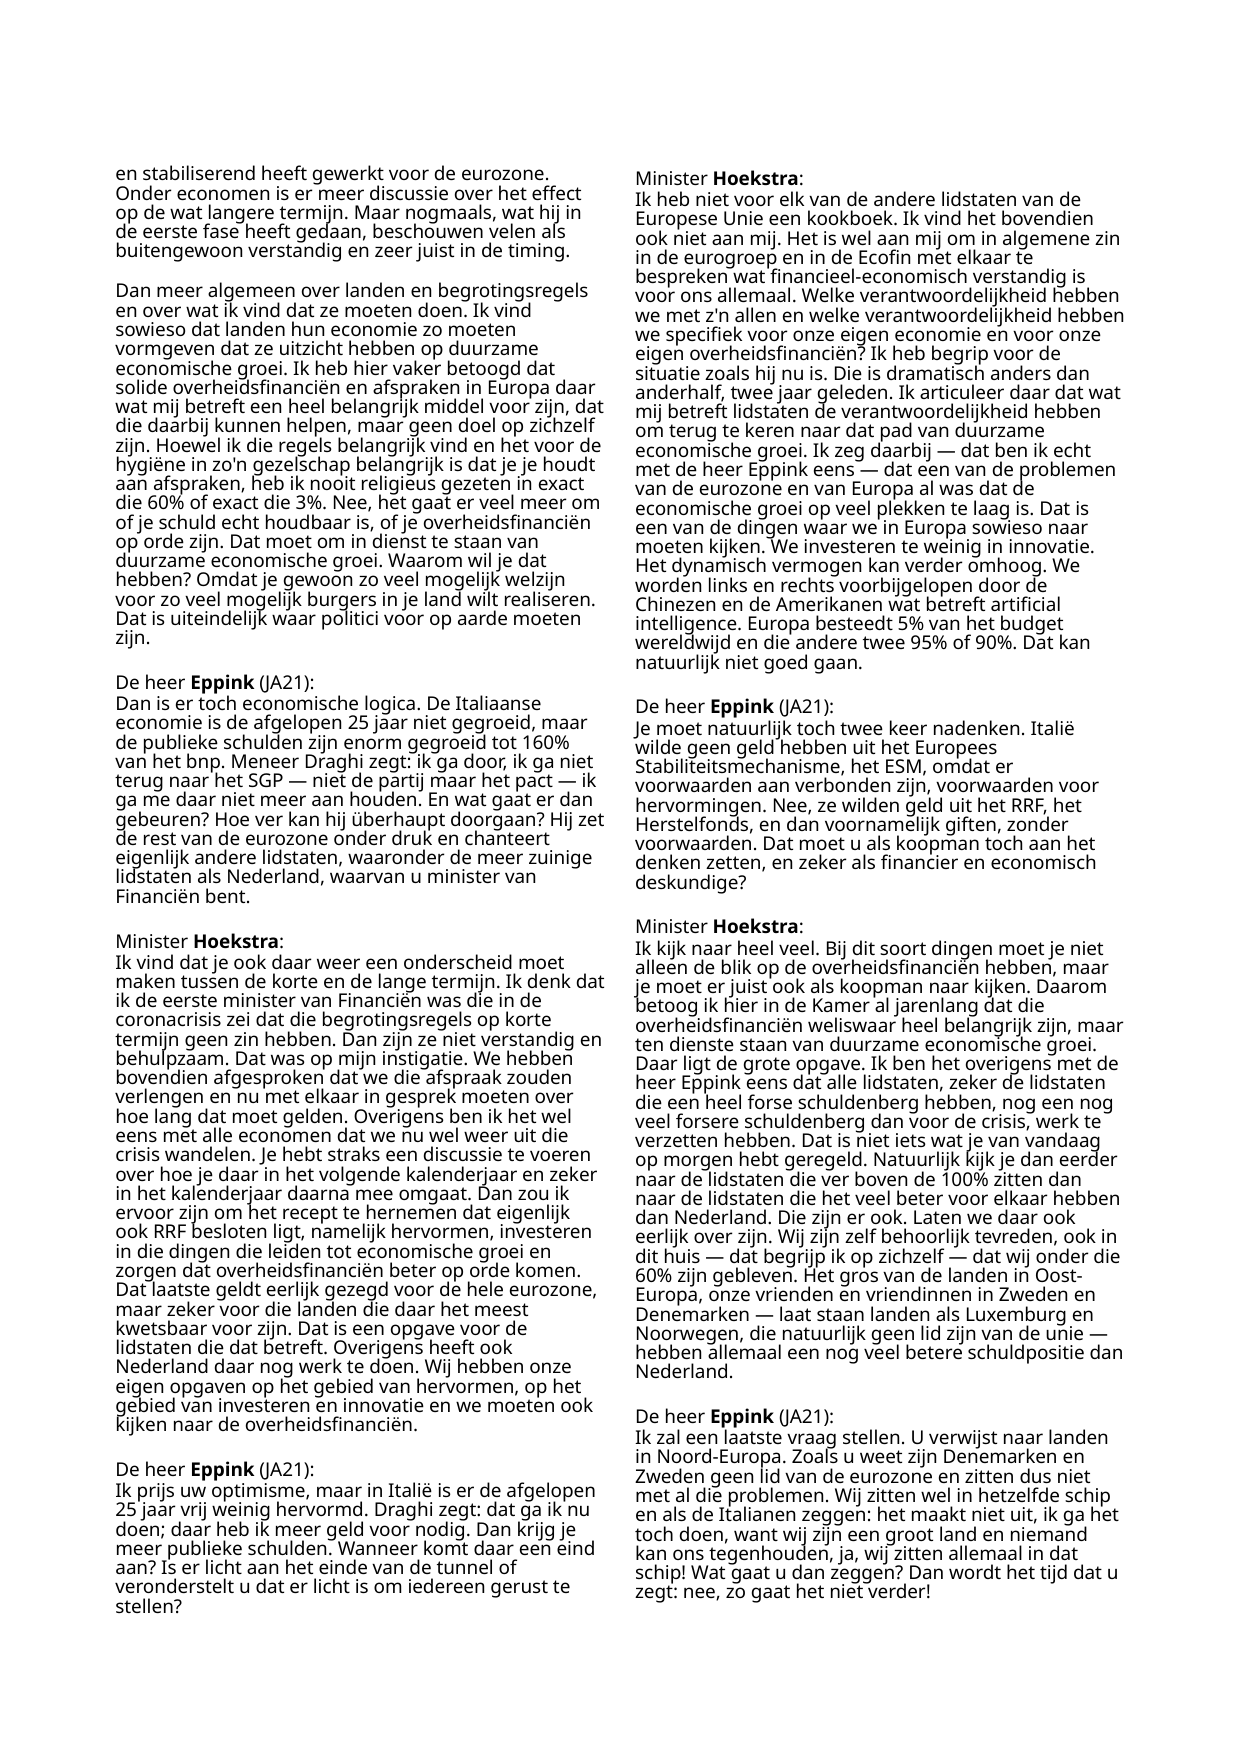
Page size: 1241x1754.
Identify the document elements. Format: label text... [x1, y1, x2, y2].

text Ik prijs uw optimisme, maar in Italië is er de afgelopen 25 jaar vrij weinig hervormd. Draghi zegt: dat ga ik nu doen; daar heb ik meer geld voor nodig. Dan krijg je meer publieke schulden. Wanneer komt daar een eind aan? Is er licht aan het einde van de tunnel of veronderstelt u dat er licht is om iedereen gerust te stellen? [115, 1482, 605, 1617]
text De heer Eppink (JA21): [115, 1456, 605, 1482]
text Ik kijk naar heel veel. Bij dit soort dingen moet je niet alleen de blik op de overheidsfinanciën hebben, maar je moet er juist ook als koopman naar kijken. Daarom betoog ik hier in de Kamer al jarenlang dat die overheidsfinanciën weliswaar heel belangrijk zijn, maar ten dienste staan van duurzame economische groei. Daar ligt de grote opgave. Ik ben het overigens met de heer Eppink eens dat alle lidstaten, zeker de lidstaten die een heel forse schuldenberg hebben, nog een nog veel forsere schuldenberg dan voor de crisis, werk te verzetten hebben. Dat is niet iets wat je van vandaag op morgen hebt geregeld. Natuurlijk kijk je dan eerder naar de lidstaten die ver boven de 100% zitten dan naar de lidstaten die het veel beter voor elkaar hebben dan Nederland. Die zijn er ook. Laten we daar ook eerlijk over zijn. Wij zijn zelf behoorlijk tevreden, ook in dit huis — dat begrijp ik op zichzelf — dat wij onder die 60% zijn gebleven. Het gros van de landen in Oost-Europa, onze vrienden en vriendinnen in Zweden en Denemarken — laat staan landen als Luxemburg en Noorwegen, die natuurlijk geen lid zijn van de unie — hebben allemaal een nog veel betere schuldpositie dan Nederland. [635, 939, 1125, 1383]
text Ik zal een laatste vraag stellen. U verwijst naar landen in Noord-Europa. Zoals u weet zijn Denemarken en Zweden geen lid van de eurozone en zitten dus niet met al die problemen. Wij zitten wel in hetzelfde schip en als de Italianen zeggen: het maakt niet uit, ik ga het toch doen, want wij zijn een groot land en niemand kan ons tegenhouden, ja, wij zitten allemaal in dat schip! Wat gaat u dan zeggen? Dan wordt het tijd dat u zegt: nee, zo gaat het niet verder! [635, 1429, 1125, 1603]
text Ik vind dat je ook daar weer een onderscheid moet maken tussen de korte en de lange termijn. Ik denk dat ik de eerste minister van Financiën was die in de coronacrisis zei dat die begrotingsregels op korte termijn geen zin hebben. Dan zijn ze niet verstandig en behulpzaam. Dat was op mijn instigatie. We hebben bovendien afgesproken dat we die afspraak zouden verlengen en nu met elkaar in gesprek moeten over hoe lang dat moet gelden. Overigens ben ik het wel eens met alle economen dat we nu wel weer uit die crisis wandelen. Je hebt straks een discussie te voeren over hoe je daar in het volgende kalenderjaar en zeker in het kalenderjaar daarna mee omgaat. Dan zou ik ervoor zijn om het recept te hernemen dat eigenlijk ook RRF besloten ligt, namelijk hervormen, investeren in die dingen die leiden tot economische groei en zorgen dat overheidsfinanciën beter op orde komen. Dat laatste geldt eerlijk gezegd voor de hele eurozone, maar zeker voor die landen die daar het meest kwetsbaar voor zijn. Dat is een opgave voor de lidstaten die dat betreft. Overigens heeft ook Nederland daar nog werk te doen. Wij hebben onze eigen opgaven op het gebied van hervormen, op het gebied van investeren en innovatie en we moeten ook kijken naar de overheidsfinanciën. [115, 954, 605, 1435]
text De heer Eppink (JA21): [635, 694, 1125, 719]
text De heer Eppink (JA21): [115, 669, 605, 695]
text Dan meer algemeen over landen en begrotingsregels en over wat ik vind dat ze moeten doen. Ik vind sowieso dat landen hun economie zo moeten vormgeven dat ze uitzicht hebben op duurzame economische groei. Ik heb hier vaker betoogd dat solide overheidsfinanciën en afspraken in Europa daar wat mij betreft een heel belangrijk middel voor zijn, dat die daarbij kunnen helpen, maar geen doel op zichzelf zijn. Hoewel ik die regels belangrijk vind en het voor de hygiëne in zo'n gezelschap belangrijk is dat je je houdt aan afspraken, heb ik nooit religieus gezeten in exact die 60% of exact die 3%. Nee, het gaat er veel meer om of je schuld echt houdbaar is, of je overheidsfinanciën op orde zijn. Dat moet om in dienst te staan van duurzame economische groei. Waarom wil je dat hebben? Omdat je gewoon zo veel mogelijk welzijn voor zo veel mogelijk burgers in je land wilt realiseren. Dat is uiteindelijk waar politici voor op aarde moeten zijn. [115, 282, 605, 648]
text Minister Hoekstra: [635, 914, 1125, 939]
text Je moet natuurlijk toch twee keer nadenken. Italië wilde geen geld hebben uit het Europees Stabiliteitsmechanisme, het ESM, omdat er voorwaarden aan verbonden zijn, voorwaarden voor hervormingen. Nee, ze wilden geld uit het RRF, het Herstelfonds, en dan voornamelijk giften, zonder voorwaarden. Dat moet u als koopman toch aan het denken zetten, en zeker als financier en economisch deskundige? [635, 719, 1125, 893]
text en stabiliserend heeft gewerkt voor de eurozone. Onder economen is er meer discussie over het effect op de wat langere termijn. Maar nogmaals, wat hij in de eerste fase heeft gedaan, beschouwen velen als buitengewoon verstandig en zeer juist in de timing. [115, 165, 605, 262]
text Minister Hoekstra: [635, 165, 1125, 191]
text Ik heb niet voor elk van de andere lidstaten van de Europese Unie een kookboek. Ik vind het bovendien ook niet aan mij. Het is wel aan mij om in algemene zin in de eurogroep en in de Ecofin met elkaar te bespreken wat financieel-economisch verstandig is voor ons allemaal. Welke verantwoordelijkheid hebben we met z'n allen en welke verantwoordelijkheid hebben we specifiek voor onze eigen economie en voor onze eigen overheidsfinanciën? Ik heb begrip voor de situatie zoals hij nu is. Die is dramatisch anders dan anderhalf, twee jaar geleden. Ik articuleer daar dat wat mij betreft lidstaten de verantwoordelijkheid hebben om terug te keren naar dat pad van duurzame economische groei. Ik zeg daarbij — dat ben ik echt met de heer Eppink eens — dat een van de problemen van de eurozone en van Europa al was dat de economische groei op veel plekken te laag is. Dat is een van de dingen waar we in Europa sowieso naar moeten kijken. We investeren te weinig in innovatie. Het dynamisch vermogen kan verder omhoog. We worden links en rechts voorbijgelopen door de Chinezen en de Amerikanen wat betreft artificial intelligence. Europa besteedt 5% van het budget wereldwijd en die andere twee 95% of 90%. Dat kan natuurlijk niet goed gaan. [635, 191, 1125, 673]
text De heer Eppink (JA21): [635, 1403, 1125, 1429]
text Minister Hoekstra: [115, 928, 605, 954]
text Dan is er toch economische logica. De Italiaanse economie is de afgelopen 25 jaar niet gegroeid, maar de publieke schulden zijn enorm gegroeid tot 160% van het bnp. Meneer Draghi zegt: ik ga door, ik ga niet terug naar het SGP — niet de partij maar het pact — ik ga me daar niet meer aan houden. En wat gaat er dan gebeuren? Hoe ver kan hij überhaupt doorgaan? Hij zet de rest van de eurozone onder druk en chanteert eigenlijk andere lidstaten, waaronder de meer zuinige lidstaten als Nederland, waarvan u minister van Financiën bent. [115, 695, 605, 907]
